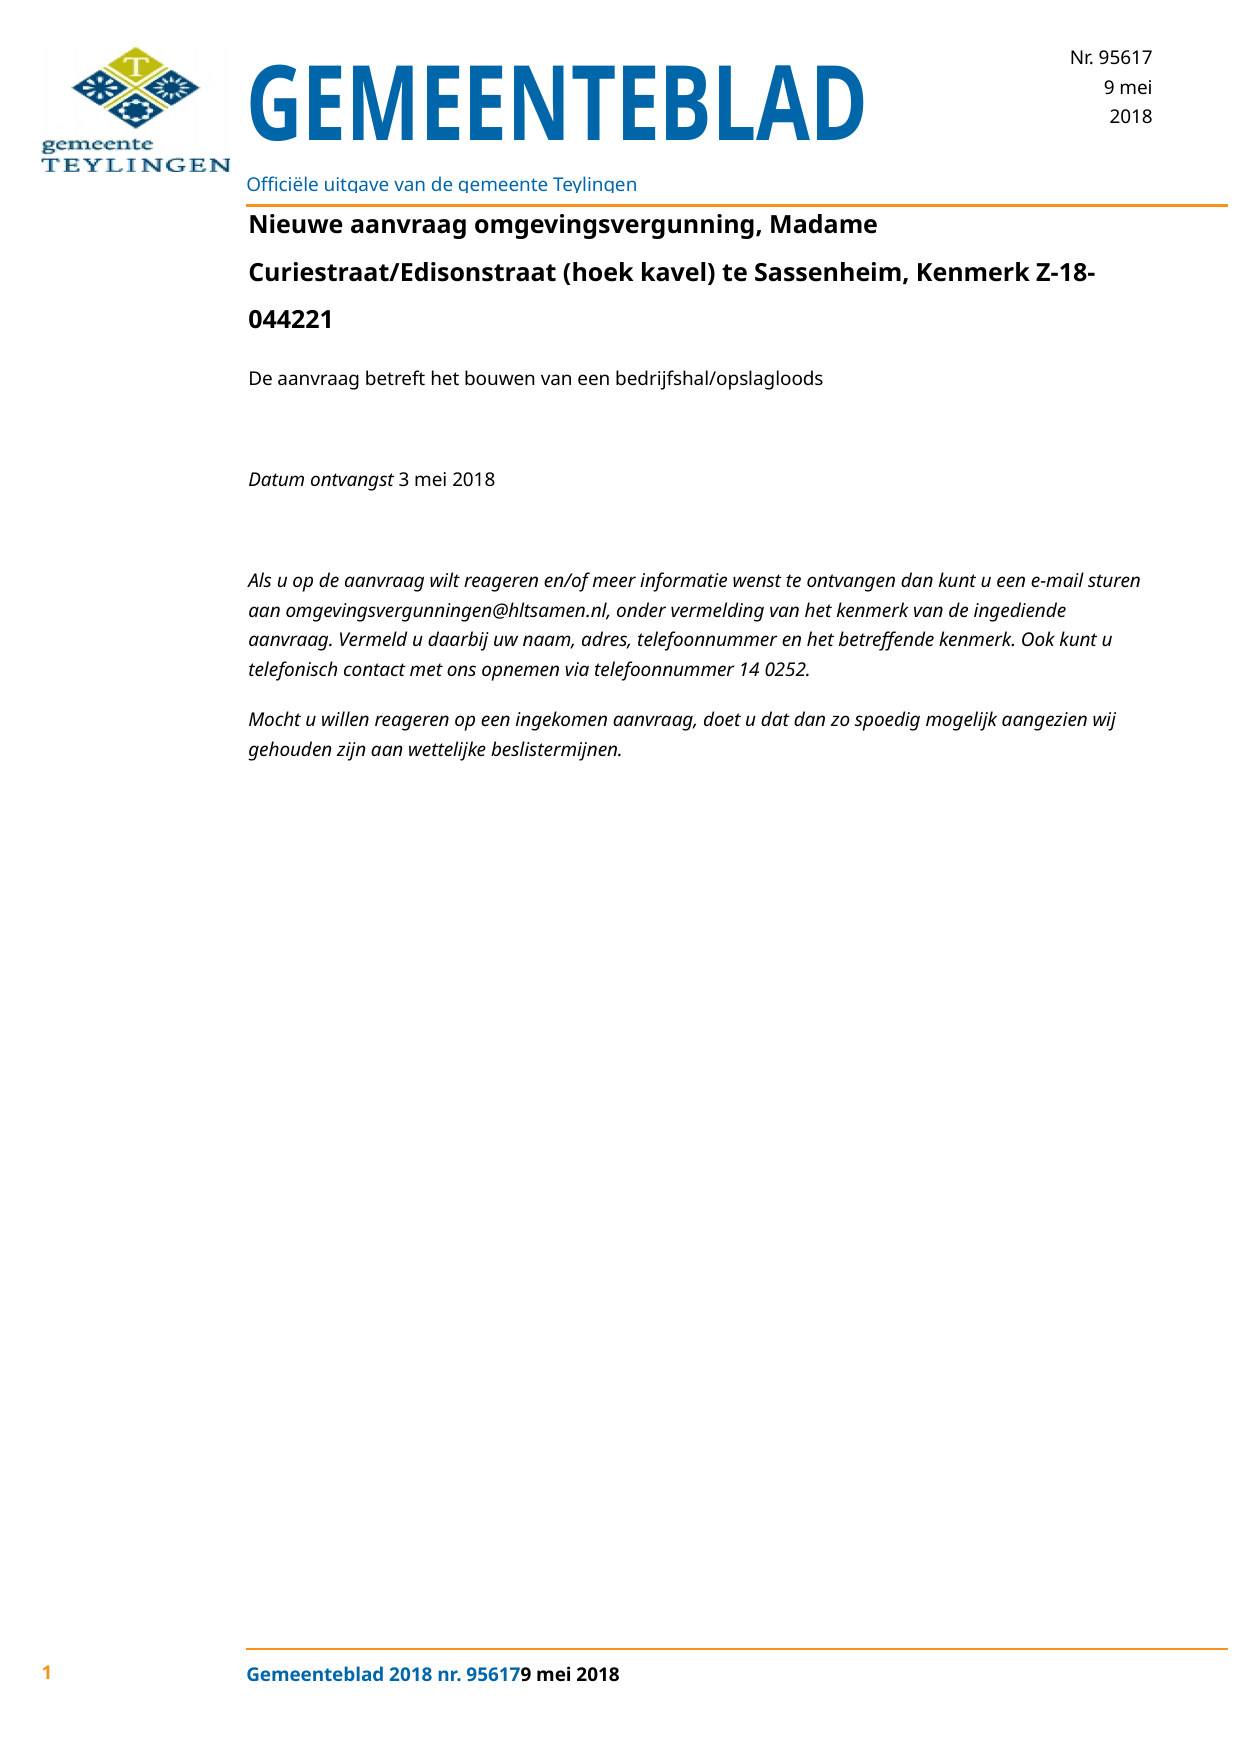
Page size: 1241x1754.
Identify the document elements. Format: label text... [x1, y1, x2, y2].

picture [41, 47, 231, 172]
text Mocht u willen reageren op een ingekomen aanvraag, doet u dat dan zo spoedig mogelijk aangezien wij gehouden zijn aan wettelijke beslistermijnen. [248, 706, 1152, 762]
text Nieuwe aanvraag omgevingsvergunning, Madame Curiestraat/Edisonstraat (hoek kavel) te Sassenheim, Kenmerk Z-18-044221 [248, 207, 1152, 336]
text De aanvraag betreft het bouwen van een bedrijfshal/opslagloods [248, 366, 1152, 391]
text Datum ontvangst 3 mei 2018 [248, 466, 1152, 492]
text Als u op de aanvraag wilt reageren en/of meer informatie wenst te ontvangen dan kunt u een e-mail sturen aan omgevingsvergunningen@hltsamen.nl, onder vermelding van het kenmerk van de ingediende aanvraag. Vermeld u daarbij uw naam, adres, telefoonnummer en het betreffende kenmerk. Ook kunt u telefonisch contact met ons opnemen via telefoonnummer 14 0252. [248, 567, 1152, 682]
